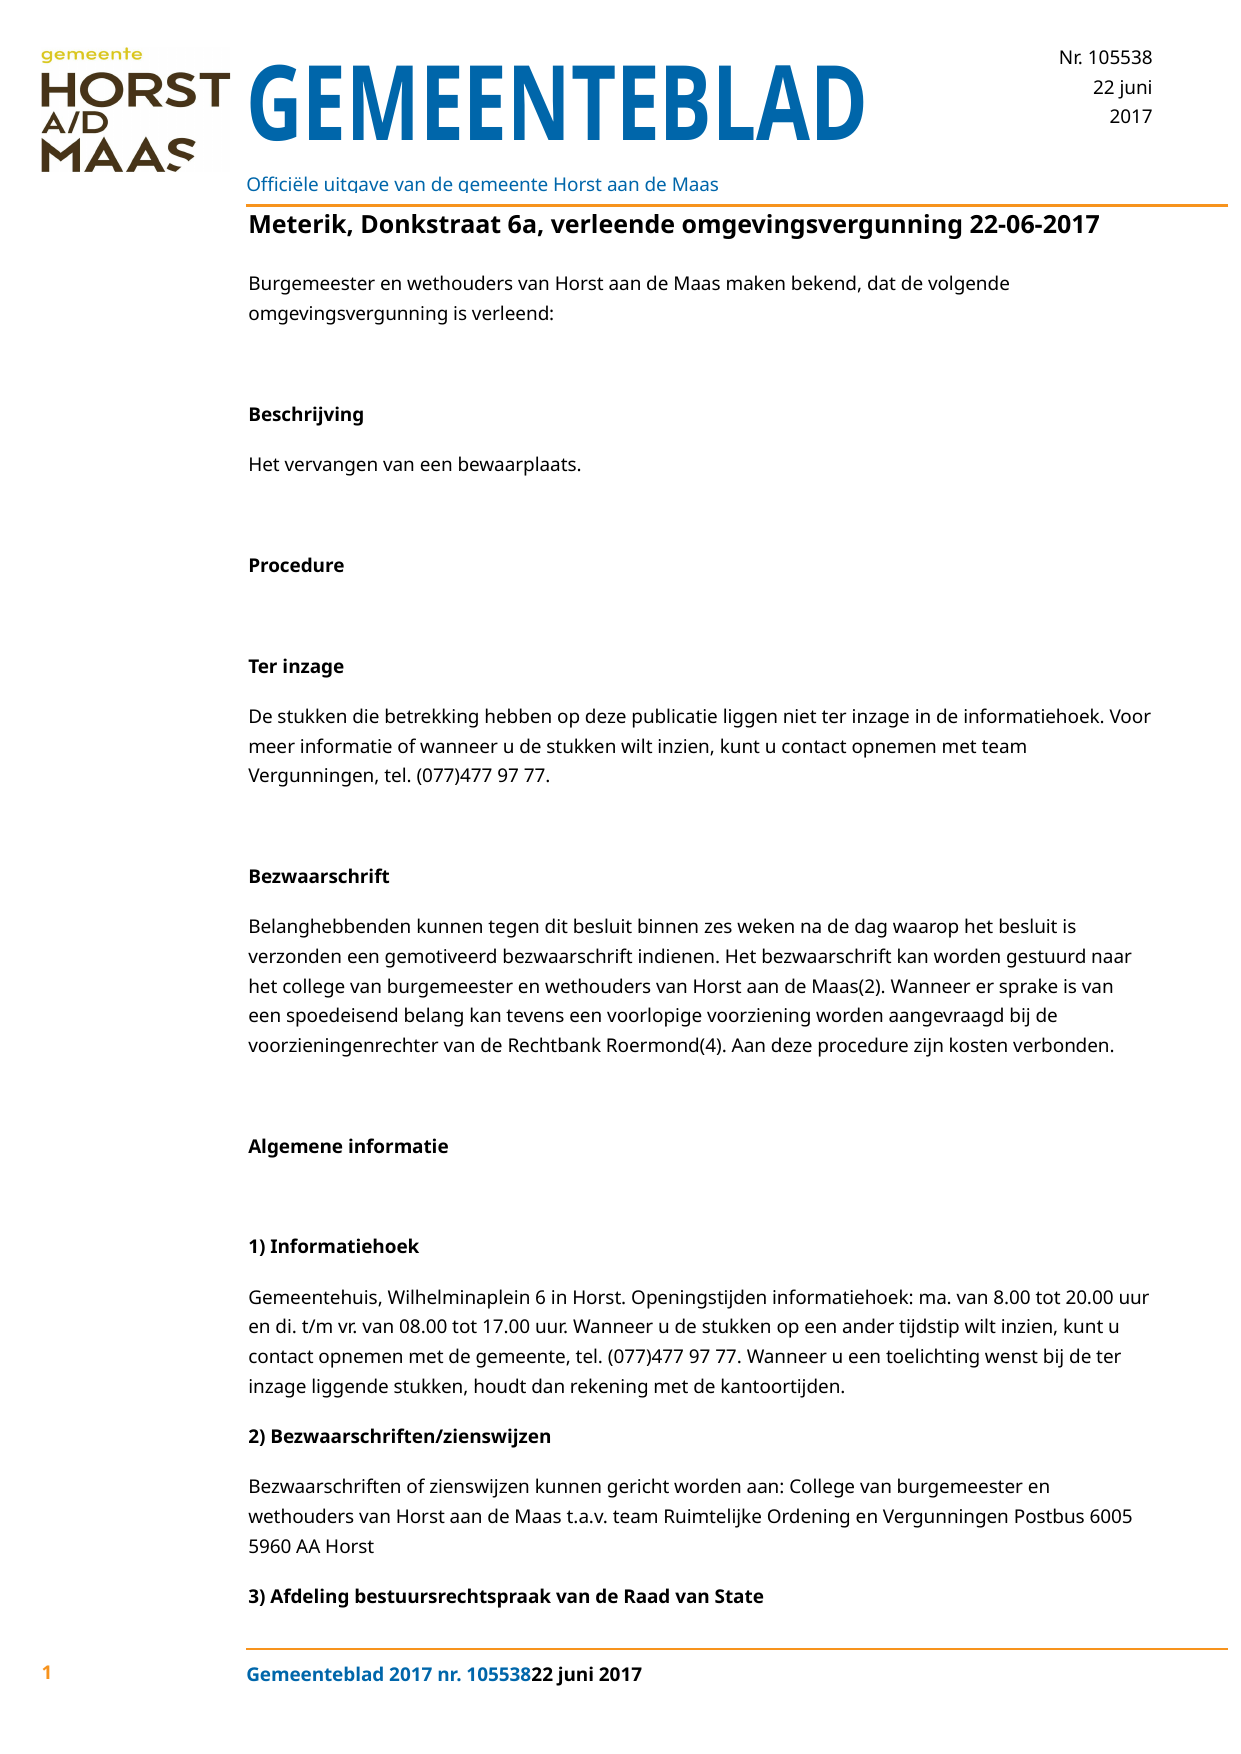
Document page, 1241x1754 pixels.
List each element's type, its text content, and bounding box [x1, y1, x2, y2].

text Beschrijving [248, 401, 1152, 426]
text Bezwaarschriften of zienswijzen kunnen gericht worden aan: College van burgemeester en wethouders van Horst aan de Maas t.a.v. team Ruimtelijke Ordening en Vergunningen Postbus 6005 5960 AA Horst [248, 1474, 1152, 1558]
text Ter inzage [248, 653, 1152, 678]
text Bezwaarschrift [248, 863, 1152, 889]
text Burgemeester en wethouders van Horst aan de Maas maken bekend, dat de volgende omgevingsvergunning is verleend: [248, 270, 1152, 326]
text 2) Bezwaarschriften/zienswijzen [248, 1423, 1152, 1449]
text Gemeentehuis, Wilhelminaplein 6 in Horst. Openingstijden informatiehoek: ma. van 8.00 tot 20.00 uur en di. t/m vr. van 08.00 tot 17.00 uur. Wanneer u de stukken op een ander tijdstip wilt inzien, kunt u contact opnemen met de gemeente, tel. (077)477 97 77. Wanneer u een toelichting wenst bij de ter inzage liggende stukken, houdt dan rekening met de kantoortijden. [248, 1284, 1152, 1398]
picture [41, 47, 231, 172]
text De stukken die betrekking hebben op deze publicatie liggen niet ter inzage in de informatiehoek. Voor meer informatie of wanneer u de stukken wilt inzien, kunt u contact opnemen met team Vergunningen, tel. (077)477 97 77. [248, 703, 1152, 788]
text Algemene informatie [248, 1133, 1152, 1158]
text 3) Afdeling bestuursrechtspraak van de Raad van State [248, 1583, 1152, 1609]
text Procedure [248, 552, 1152, 578]
text 1) Informatiehoek [248, 1234, 1152, 1259]
text Belanghebbenden kunnen tegen dit besluit binnen zes weken na de dag waarop het besluit is verzonden een gemotiveerd bezwaarschrift indienen. Het bezwaarschrift kan worden gestuurd naar het college van burgemeester en wethouders van Horst aan de Maas(2). Wanneer er sprake is van een spoedeisend belang kan tevens een voorlopige voorziening worden aangevraagd bij de voorzieningenrechter van de Rechtbank Roermond(4). Aan deze procedure zijn kosten verbonden. [248, 914, 1152, 1058]
text Meterik, Donkstraat 6a, verleende omgevingsvergunning 22-06-2017 [248, 207, 1152, 241]
text Het vervangen van een bewaarplaats. [248, 451, 1152, 477]
